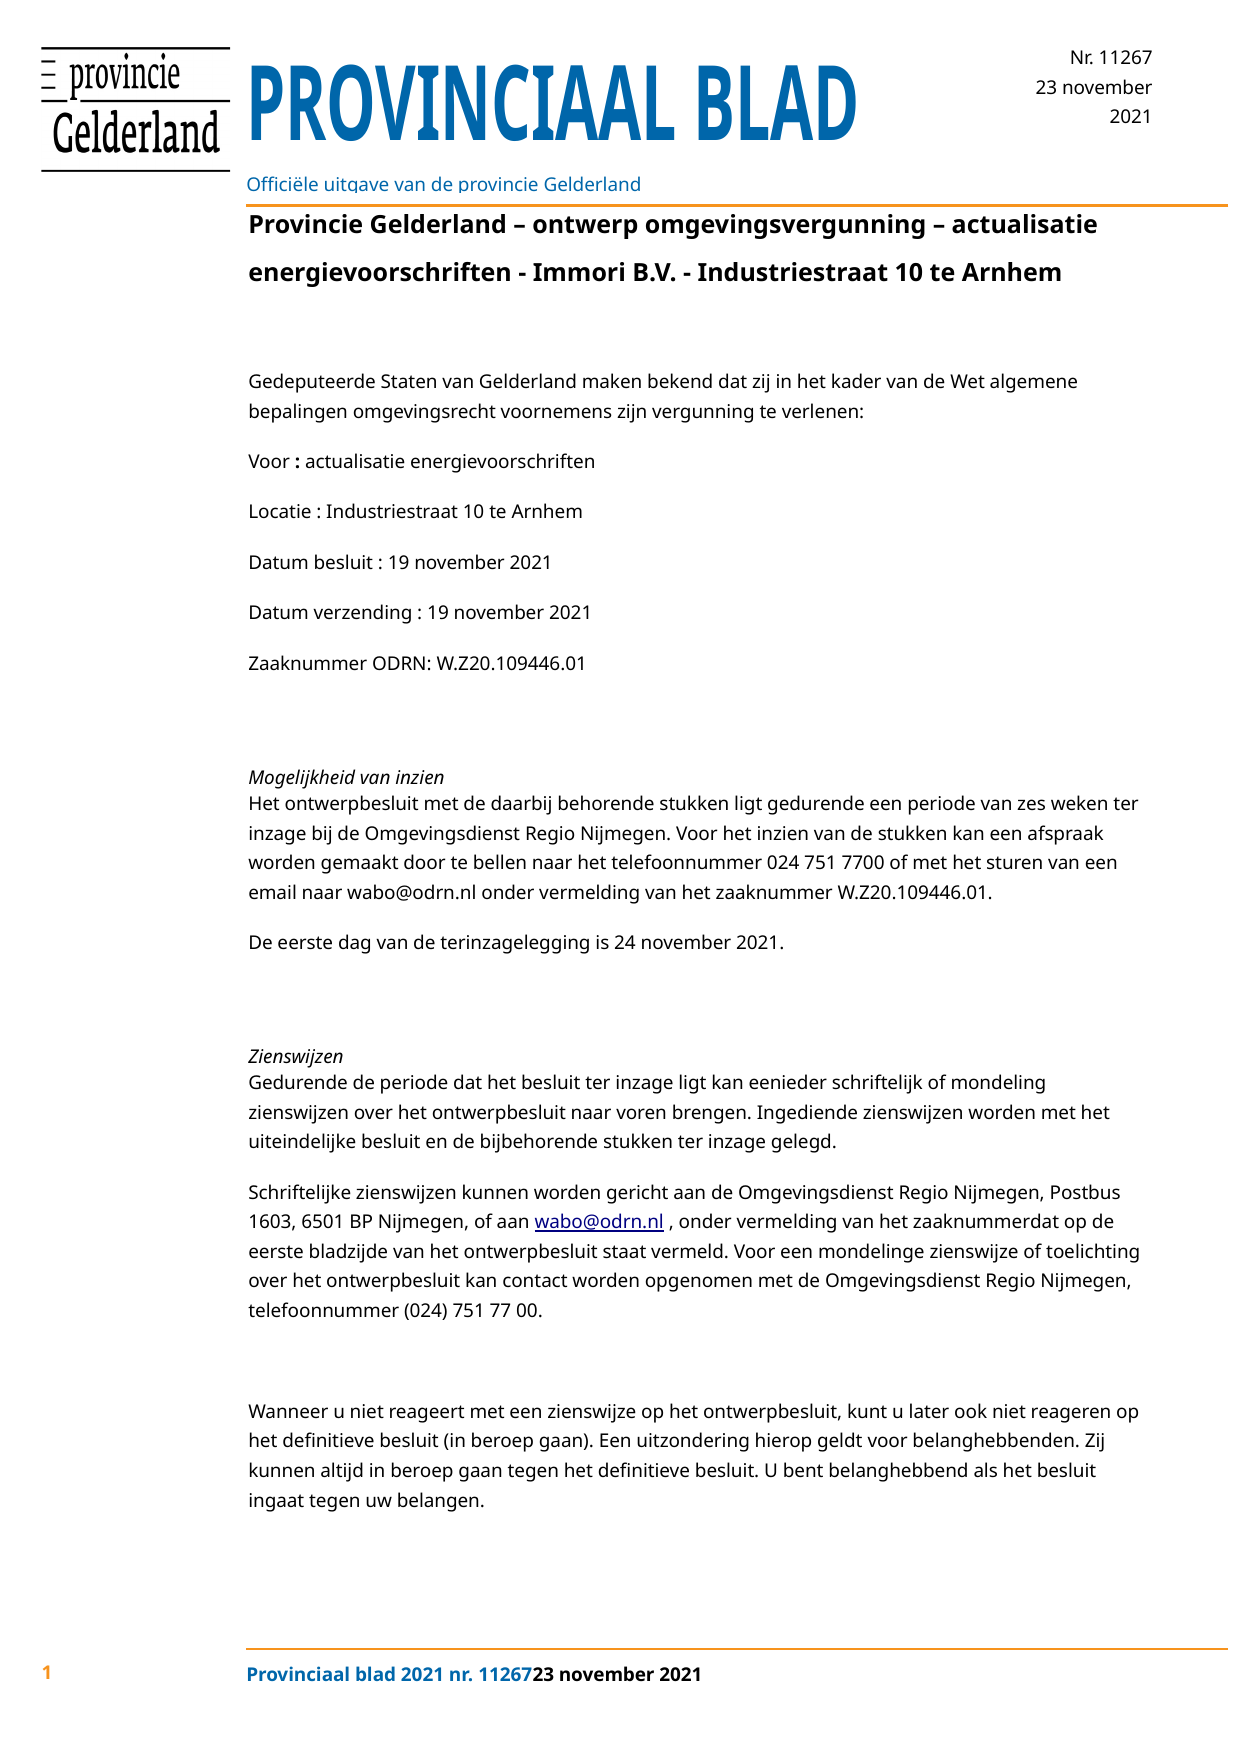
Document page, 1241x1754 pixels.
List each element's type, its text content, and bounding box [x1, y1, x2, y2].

text Het ontwerpbesluit met de daarbij behorende stukken ligt gedurende een periode van zes weken ter inzage bij de Omgevingsdienst Regio Nijmegen. Voor het inzien van de stukken kan een afspraak worden gemaakt door te bellen naar het telefoonnummer 024 751 7700 of met het sturen van een email naar wabo@odrn.nl onder vermelding van het zaaknummer W.Z20.109446.01. [248, 790, 1152, 904]
text Zienswijzen [248, 1044, 1152, 1069]
text Schriftelijke zienswijzen kunnen worden gericht aan de Omgevingsdienst Regio Nijmegen, Postbus 1603, 6501 BP Nijmegen, of aan wabo@odrn.nl , onder vermelding van het zaaknummerdat op de eerste bladzijde van het ontwerpbesluit staat vermeld. Voor een mondelinge zienswijze of toelichting over het ontwerpbesluit kan contact worden opgenomen met de Omgevingsdienst Regio Nijmegen, telefoonnummer (024) 751 77 00. [248, 1179, 1152, 1323]
text Gedeputeerde Staten van Gelderland maken bekend dat zij in het kader van de Wet algemene bepalingen omgevingsrecht voornemens zijn vergunning te verlenen: [248, 368, 1152, 424]
text Mogelijkheid van inzien [248, 764, 1152, 790]
text Datum verzending : 19 november 2021 [248, 599, 1152, 625]
text Zaaknummer ODRN: W.Z20.109446.01 [248, 650, 1152, 676]
text Provincie Gelderland – ontwerp omgevingsvergunning – actualisatie energievoorschriften - Immori B.V. - Industriestraat 10 te Arnhem [248, 207, 1152, 288]
text Datum besluit : 19 november 2021 [248, 549, 1152, 575]
text Locatie : Industriestraat 10 te Arnhem [248, 499, 1152, 524]
text Gedurende de periode dat het besluit ter inzage ligt kan eenieder schriftelijk of mondeling zienswijzen over het ontwerpbesluit naar voren brengen. Ingediende zienswijzen worden met het uiteindelijke besluit en de bijbehorende stukken ter inzage gelegd. [248, 1069, 1152, 1154]
picture [41, 47, 231, 172]
text De eerste dag van de terinzagelegging is 24 november 2021. [248, 929, 1152, 955]
text Wanneer u niet reageert met een zienswijze op het ontwerpbesluit, kunt u later ook niet reageren op het definitieve besluit (in beroep gaan). Een uitzondering hierop geldt voor belanghebbenden. Zij kunnen altijd in beroep gaan tegen het definitieve besluit. U bent belanghebbend als het besluit ingaat tegen uw belangen. [248, 1398, 1152, 1513]
text Voor : actualisatie energievoorschriften [248, 448, 1152, 474]
